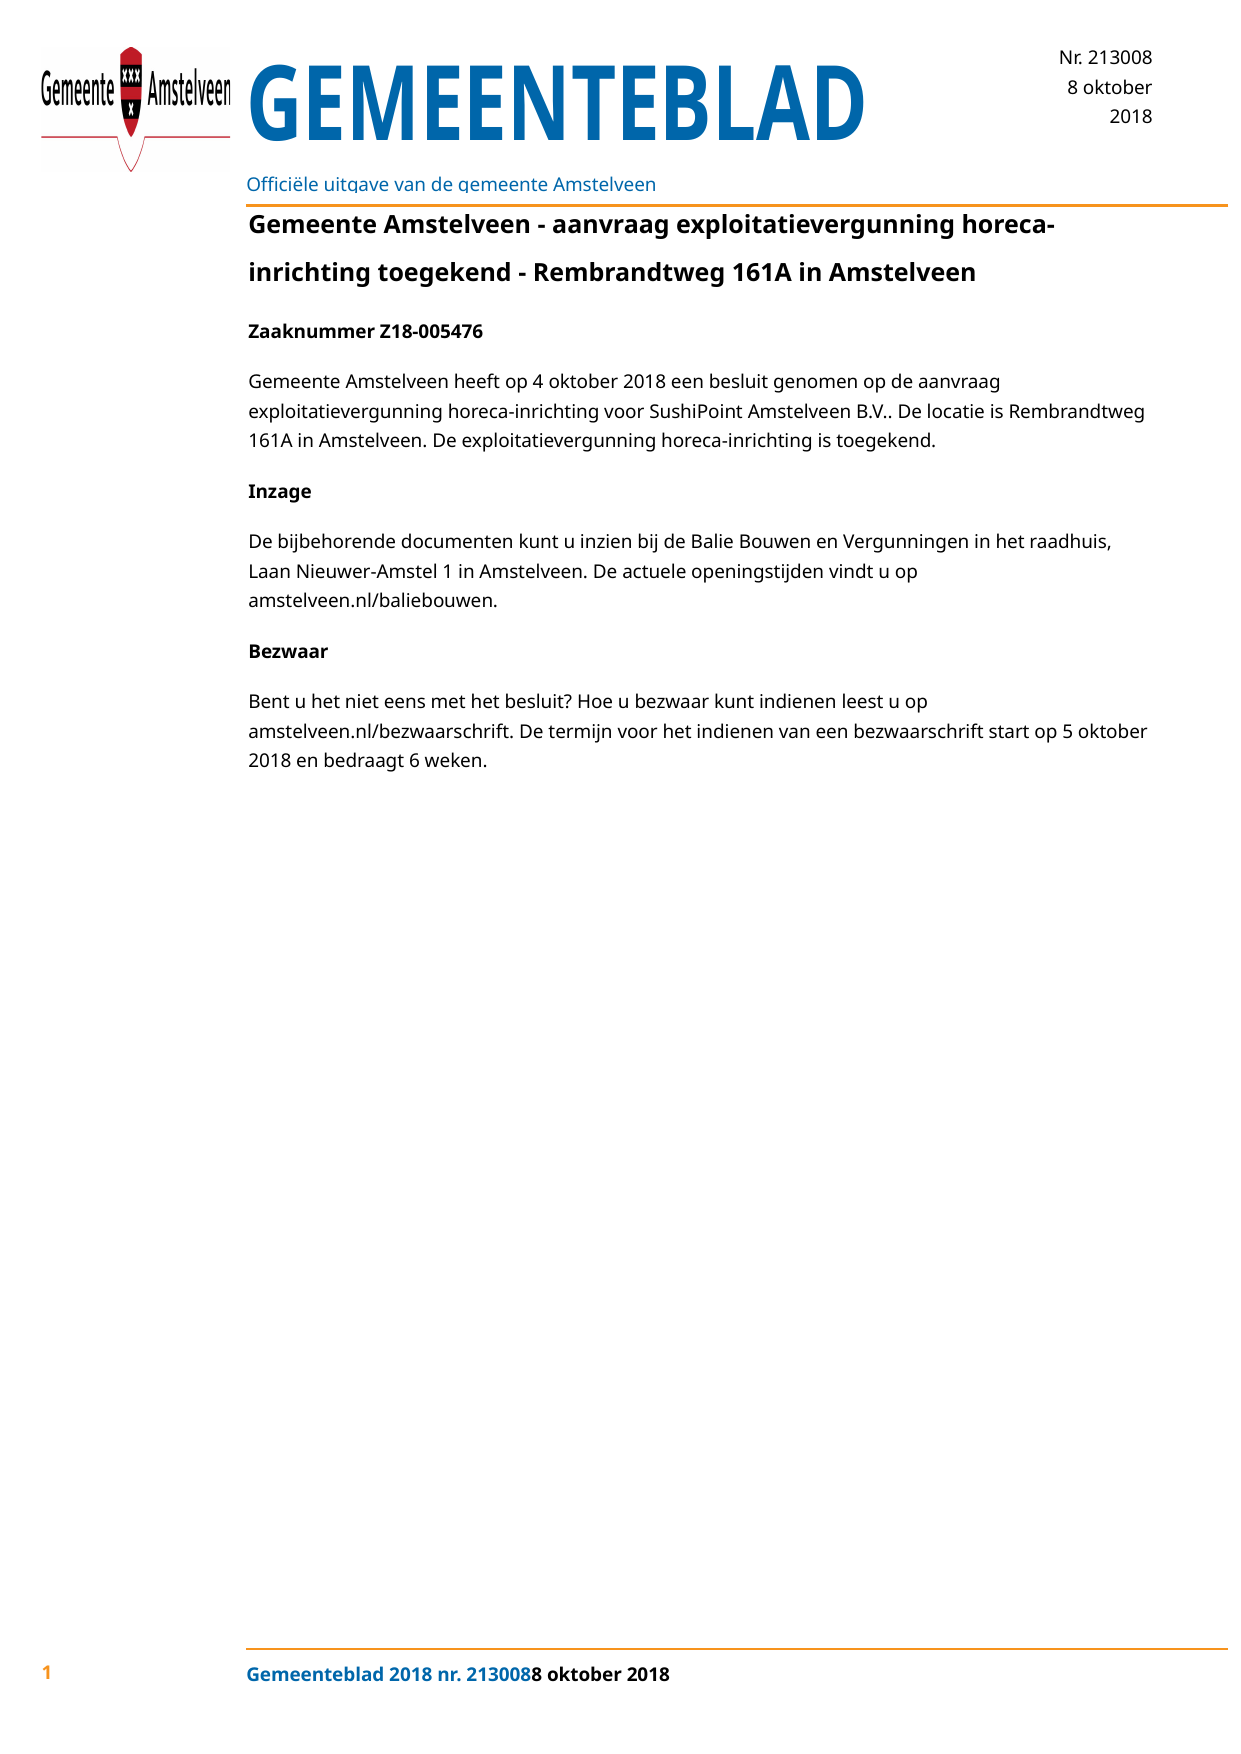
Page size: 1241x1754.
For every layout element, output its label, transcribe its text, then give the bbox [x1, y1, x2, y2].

text Gemeente Amstelveen - aanvraag exploitatievergunning horeca-inrichting toegekend - Rembrandtweg 161A in Amstelveen [248, 207, 1152, 288]
text Bezwaar [248, 638, 1152, 664]
picture [41, 47, 231, 172]
text Gemeente Amstelveen heeft op 4 oktober 2018 een besluit genomen op de aanvraag exploitatievergunning horeca-inrichting voor SushiPoint Amstelveen B.V.. De locatie is Rembrandtweg 161A in Amstelveen. De exploitatievergunning horeca-inrichting is toegekend. [248, 368, 1152, 453]
text Zaaknummer Z18-005476 [248, 318, 1152, 344]
text De bijbehorende documenten kunt u inzien bij de Balie Bouwen en Vergunningen in het raadhuis, Laan Nieuwer-Amstel 1 in Amstelveen. De actuele openingstijden vindt u op amstelveen.nl/baliebouwen. [248, 528, 1152, 613]
text Inzage [248, 478, 1152, 504]
text Bent u het niet eens met het besluit? Hoe u bezwaar kunt indienen leest u op amstelveen.nl/bezwaarschrift. De termijn voor het indienen van een bezwaarschrift start op 5 oktober 2018 en bedraagt 6 weken. [248, 688, 1152, 773]
